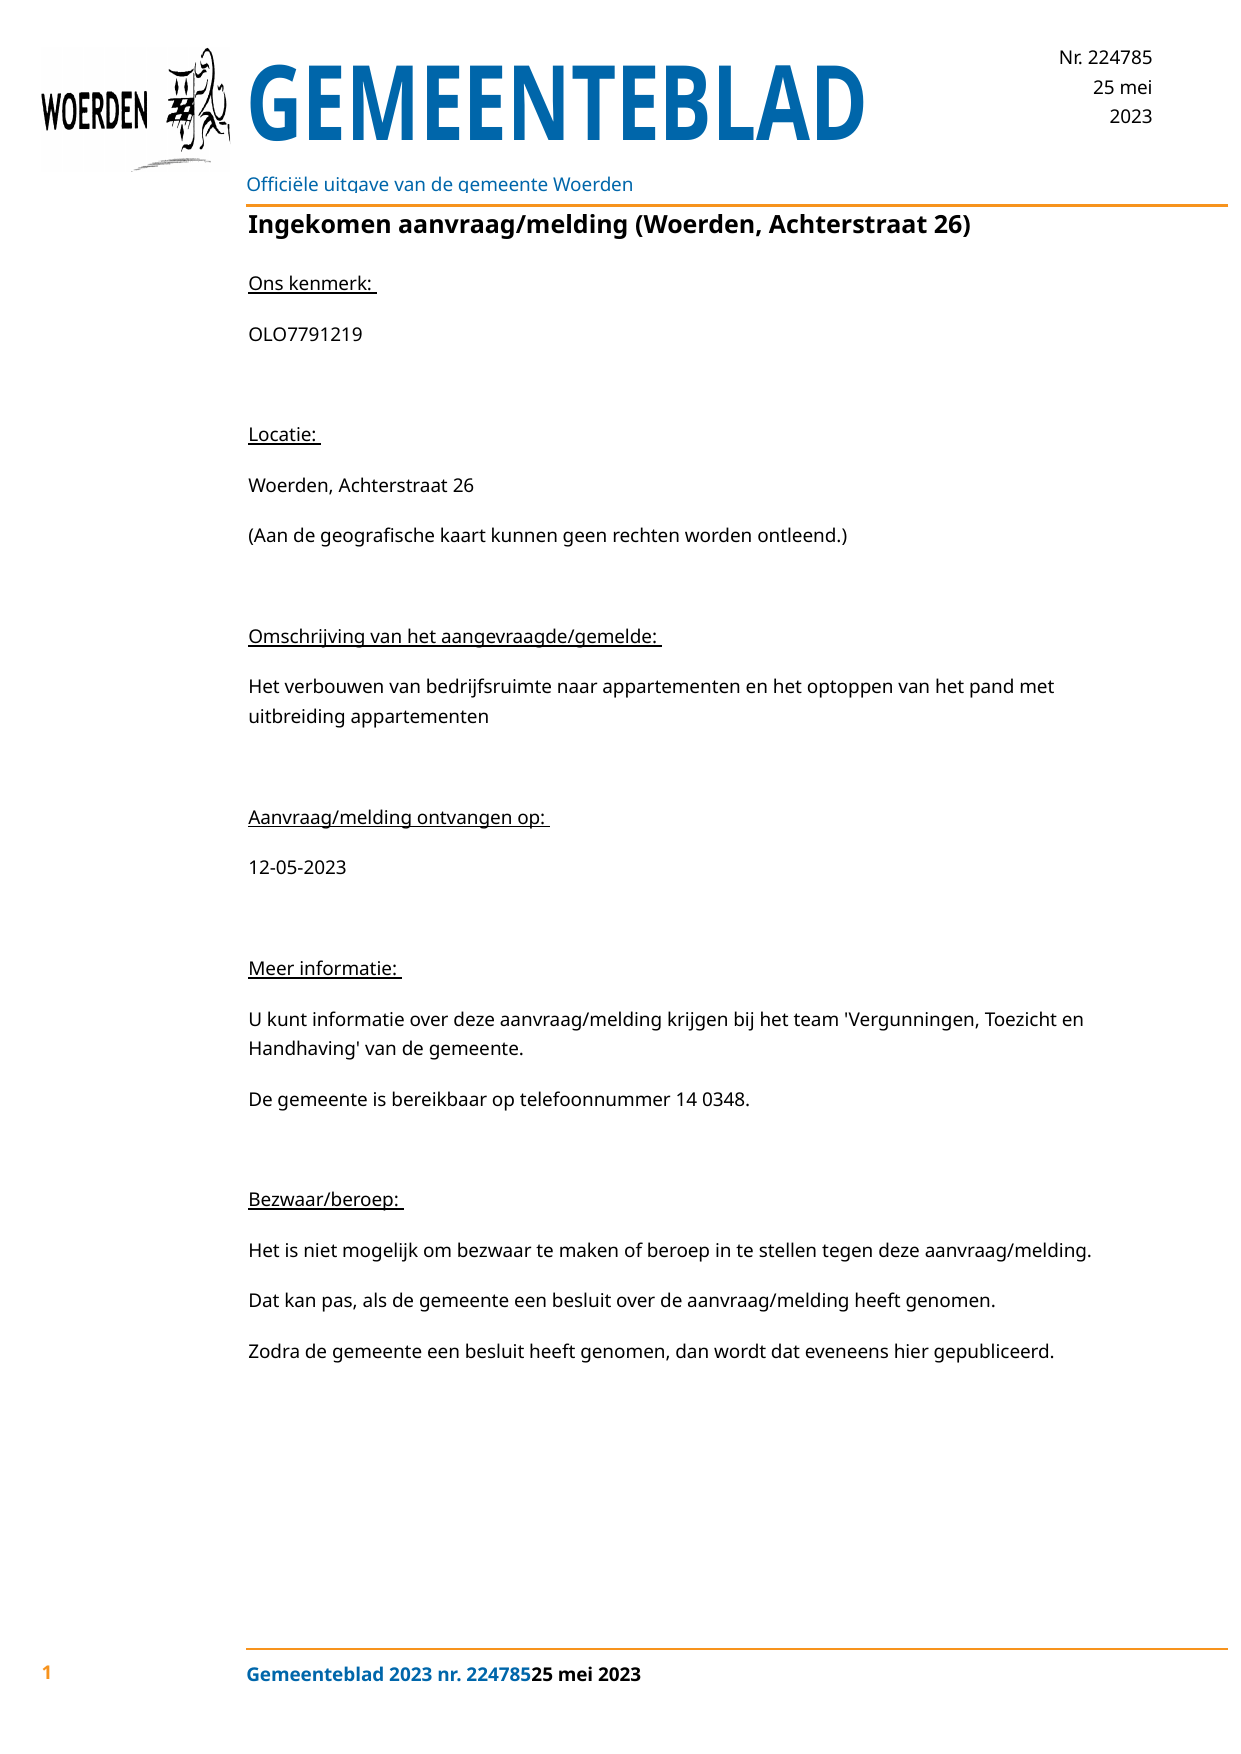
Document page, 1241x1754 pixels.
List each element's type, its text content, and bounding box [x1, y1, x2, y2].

text Locatie: [248, 422, 1152, 447]
text Zodra de gemeente een besluit heeft genomen, dan wordt dat eveneens hier gepubliceerd. [248, 1338, 1152, 1363]
text Woerden, Achterstraat 26 [248, 472, 1152, 498]
text Het is niet mogelijk om bezwaar te maken of beroep in te stellen tegen deze aanvraag/melding. [248, 1237, 1152, 1263]
text OLO7791219 [248, 321, 1152, 346]
picture [41, 47, 231, 172]
text Ingekomen aanvraag/melding (Woerden, Achterstraat 26) [248, 207, 1152, 241]
text Aanvraag/melding ontvangen op: [248, 804, 1152, 830]
text Het verbouwen van bedrijfsruimte naar appartementen en het optoppen van het pand met uitbreiding appartementen [248, 674, 1152, 729]
text Bezwaar/beroep: [248, 1187, 1152, 1212]
text Ons kenmerk: [248, 270, 1152, 296]
text (Aan de geografische kaart kunnen geen rechten worden ontleend.) [248, 522, 1152, 548]
text Meer informatie: [248, 955, 1152, 981]
text De gemeente is bereikbaar op telefoonnummer 14 0348. [248, 1086, 1152, 1111]
text Omschrijving van het aangevraagde/gemelde: [248, 623, 1152, 649]
text U kunt informatie over deze aanvraag/melding krijgen bij het team 'Vergunningen, Toezicht en Handhaving' van de gemeente. [248, 1006, 1152, 1061]
text Dat kan pas, als de gemeente een besluit over de aanvraag/melding heeft genomen. [248, 1287, 1152, 1313]
text 12-05-2023 [248, 854, 1152, 880]
